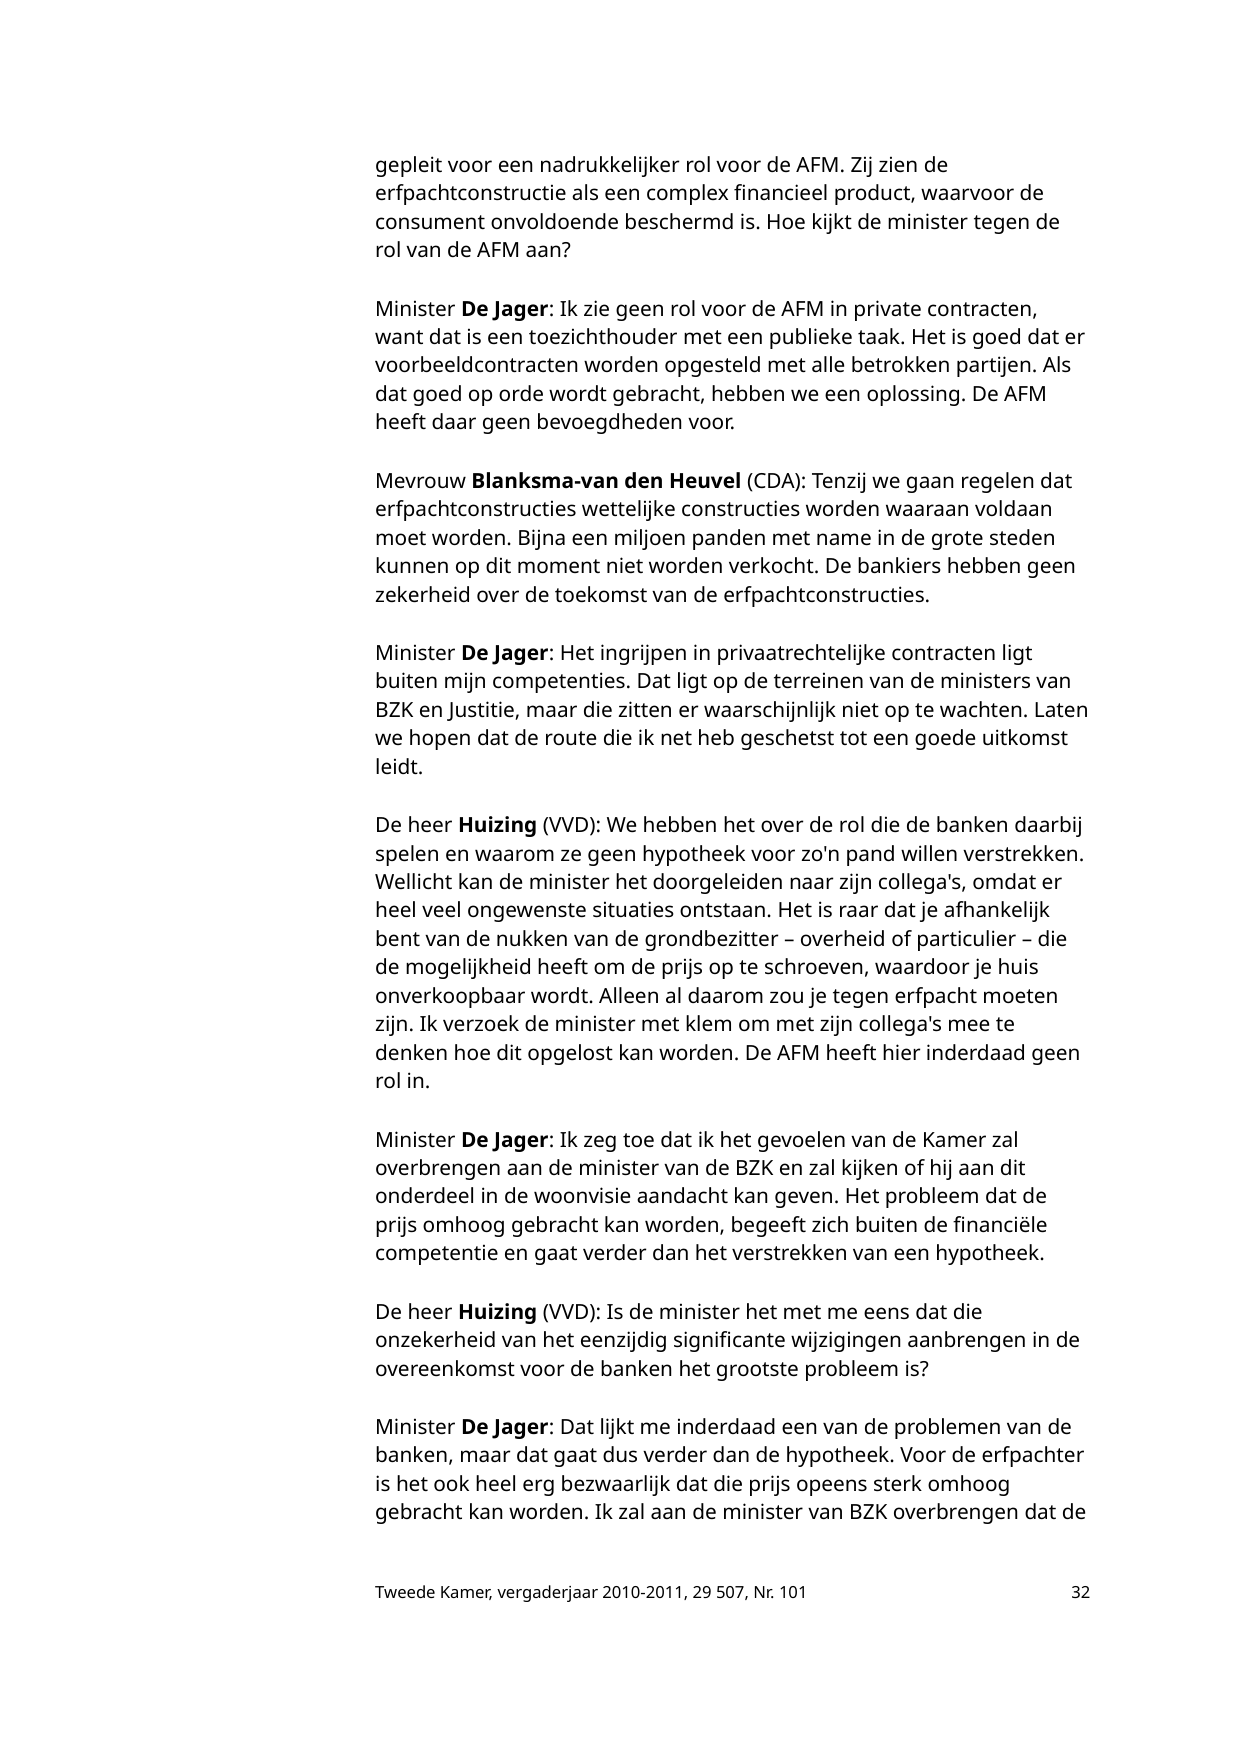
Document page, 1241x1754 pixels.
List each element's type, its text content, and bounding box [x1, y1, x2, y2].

text De heer Huizing (VVD): We hebben het over de rol die de banken daarbij spelen en waarom ze geen hypotheek voor zo'n pand willen verstrekken. Wellicht kan de minister het doorgeleiden naar zijn collega's, omdat er heel veel ongewenste situaties ontstaan. Het is raar dat je afhankelijk bent van de nukken van de grondbezitter – overheid of particulier – die de mogelijkheid heeft om de prijs op te schroeven, waardoor je huis onverkoopbaar wordt. Alleen al daarom zou je tegen erfpacht moeten zijn. Ik verzoek de minister met klem om met zijn collega's mee te denken hoe dit opgelost kan worden. De AFM heeft hier inderdaad geen rol in. [375, 810, 1090, 1095]
text Minister De Jager: Het ingrijpen in privaatrechtelijke contracten ligt buiten mijn competenties. Dat ligt op de terreinen van de ministers van BZK en Justitie, maar die zitten er waarschijnlijk niet op te wachten. Laten we hopen dat de route die ik net heb geschetst tot een goede uitkomst leidt. [375, 638, 1090, 780]
text Minister De Jager: Ik zeg toe dat ik het gevoelen van de Kamer zal overbrengen aan de minister van de BZK en zal kijken of hij aan dit onderdeel in de woonvisie aandacht kan geven. Het probleem dat de prijs omhoog gebracht kan worden, begeeft zich buiten de financiële competentie en gaat verder dan het verstrekken van een hypotheek. [375, 1125, 1090, 1267]
text Minister De Jager: Ik zie geen rol voor de AFM in private contracten, want dat is een toezichthouder met een publieke taak. Het is goed dat er voorbeeldcontracten worden opgesteld met alle betrokken partijen. Als dat goed op orde wordt gebracht, hebben we een oplossing. De AFM heeft daar geen bevoegdheden voor. [375, 294, 1090, 436]
text Mevrouw Blanksma-van den Heuvel (CDA): Tenzij we gaan regelen dat erfpachtconstructies wettelijke constructies worden waaraan voldaan moet worden. Bijna een miljoen panden met name in de grote steden kunnen op dit moment niet worden verkocht. De bankiers hebben geen zekerheid over de toekomst van de erfpachtconstructies. [375, 466, 1090, 608]
text gepleit voor een nadrukkelijker rol voor de AFM. Zij zien de erfpachtconstructie als een complex financieel product, waarvoor de consument onvoldoende beschermd is. Hoe kijkt de minister tegen de rol van de AFM aan? [375, 150, 1090, 264]
text Minister De Jager: Dat lijkt me inderdaad een van de problemen van de banken, maar dat gaat dus verder dan de hypotheek. Voor de erfpachter is het ook heel erg bezwaarlijk dat die prijs opeens sterk omhoog gebracht kan worden. Ik zal aan de minister van BZK overbrengen dat de [375, 1412, 1090, 1526]
text De heer Huizing (VVD): Is de minister het met me eens dat die onzekerheid van het eenzijdig significante wijzigingen aanbrengen in de overeenkomst voor de banken het grootste probleem is? [375, 1297, 1090, 1382]
